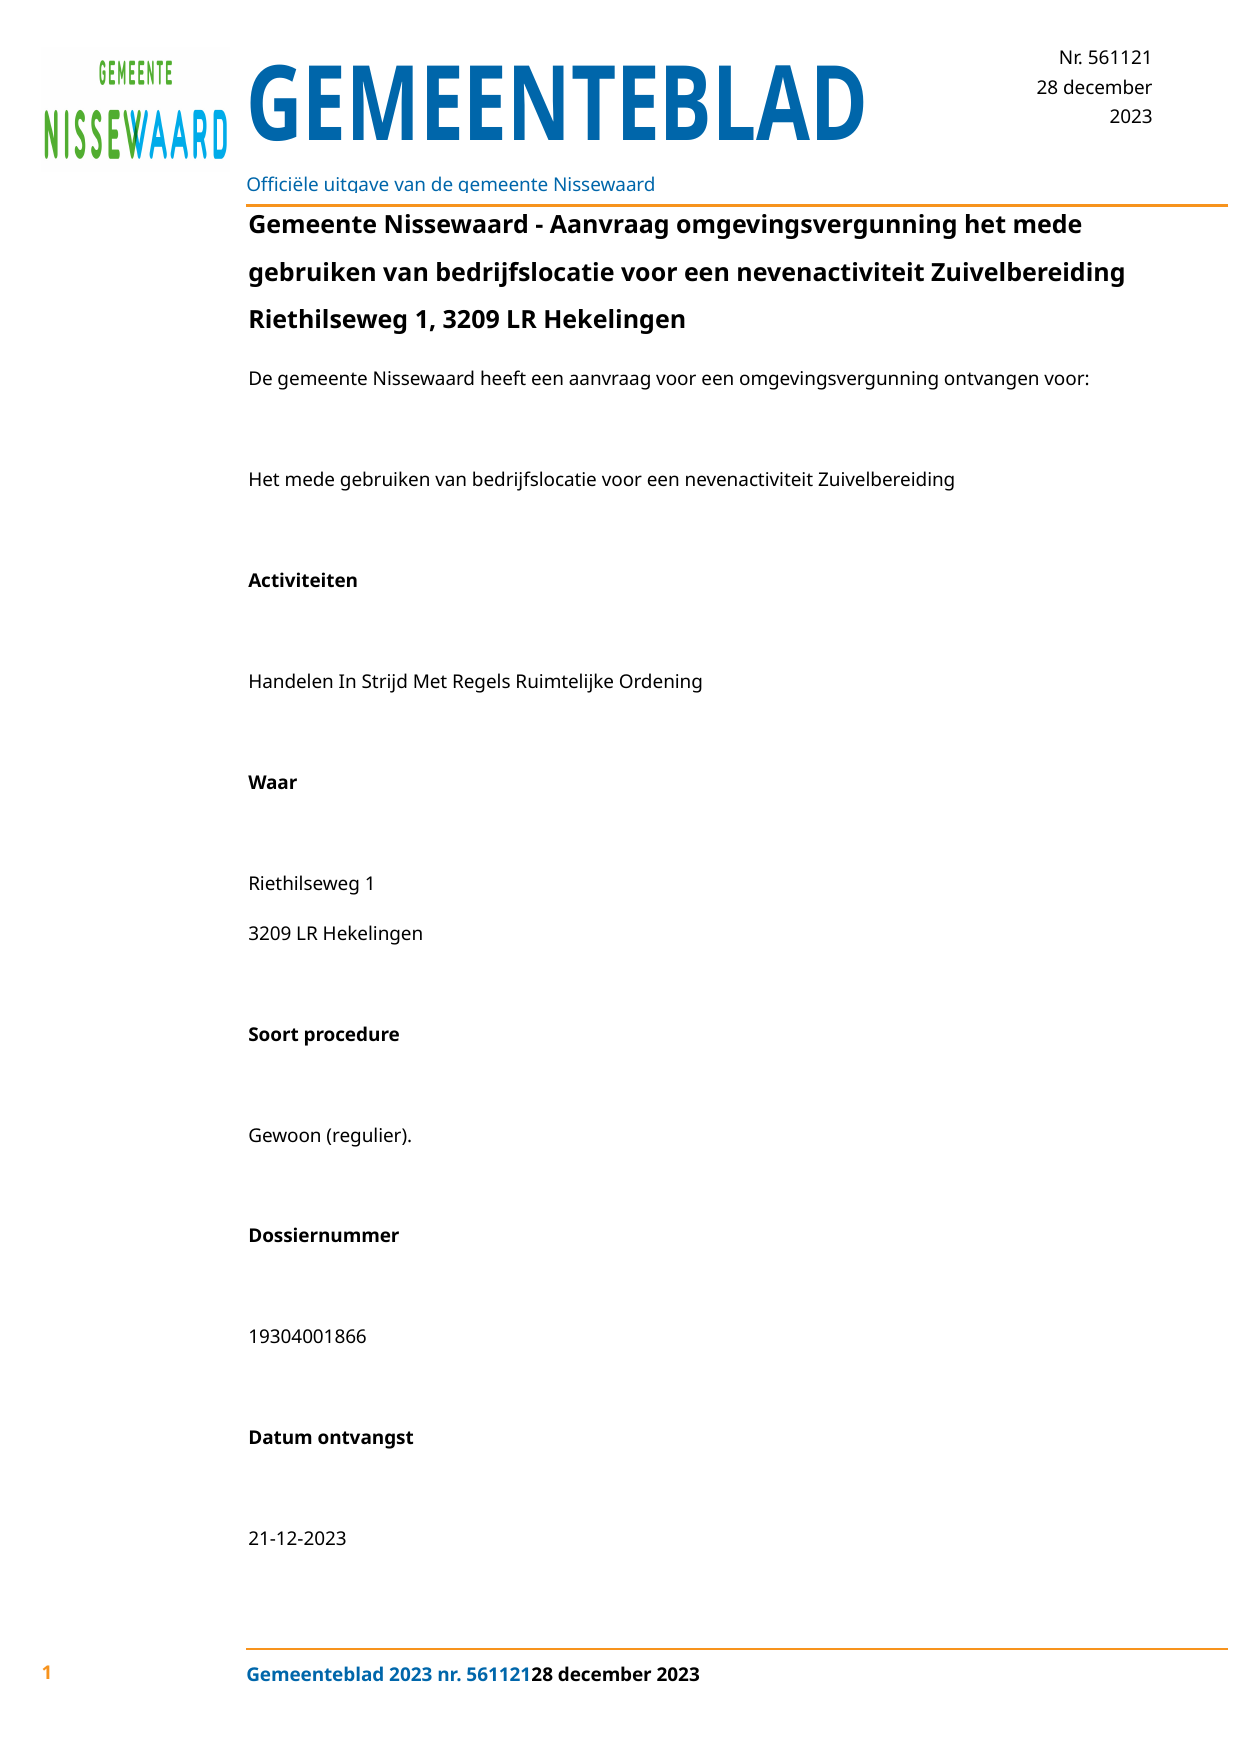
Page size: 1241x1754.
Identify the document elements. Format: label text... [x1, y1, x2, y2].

text De gemeente Nissewaard heeft een aanvraag voor een omgevingsvergunning ontvangen voor: [248, 366, 1152, 391]
text Handelen In Strijd Met Regels Ruimtelijke Ordening [248, 668, 1152, 694]
text Datum ontvangst [248, 1424, 1152, 1450]
text Waar [248, 769, 1152, 794]
text Het mede gebruiken van bedrijfslocatie voor een nevenactiviteit Zuivelbereiding [248, 466, 1152, 492]
text Riethilseweg 1 [248, 870, 1152, 895]
text 3209 LR Hekelingen [248, 920, 1152, 946]
text Gemeente Nissewaard - Aanvraag omgevingsvergunning het mede gebruiken van bedrijfslocatie voor een nevenactiviteit Zuivelbereiding Riethilseweg 1, 3209 LR Hekelingen [248, 207, 1152, 336]
text 21-12-2023 [248, 1525, 1152, 1551]
text Activiteiten [248, 567, 1152, 593]
text Gewoon (regulier). [248, 1122, 1152, 1147]
text Dossiernummer [248, 1223, 1152, 1248]
text Soort procedure [248, 1021, 1152, 1047]
picture [41, 47, 231, 172]
text 19304001866 [248, 1323, 1152, 1349]
